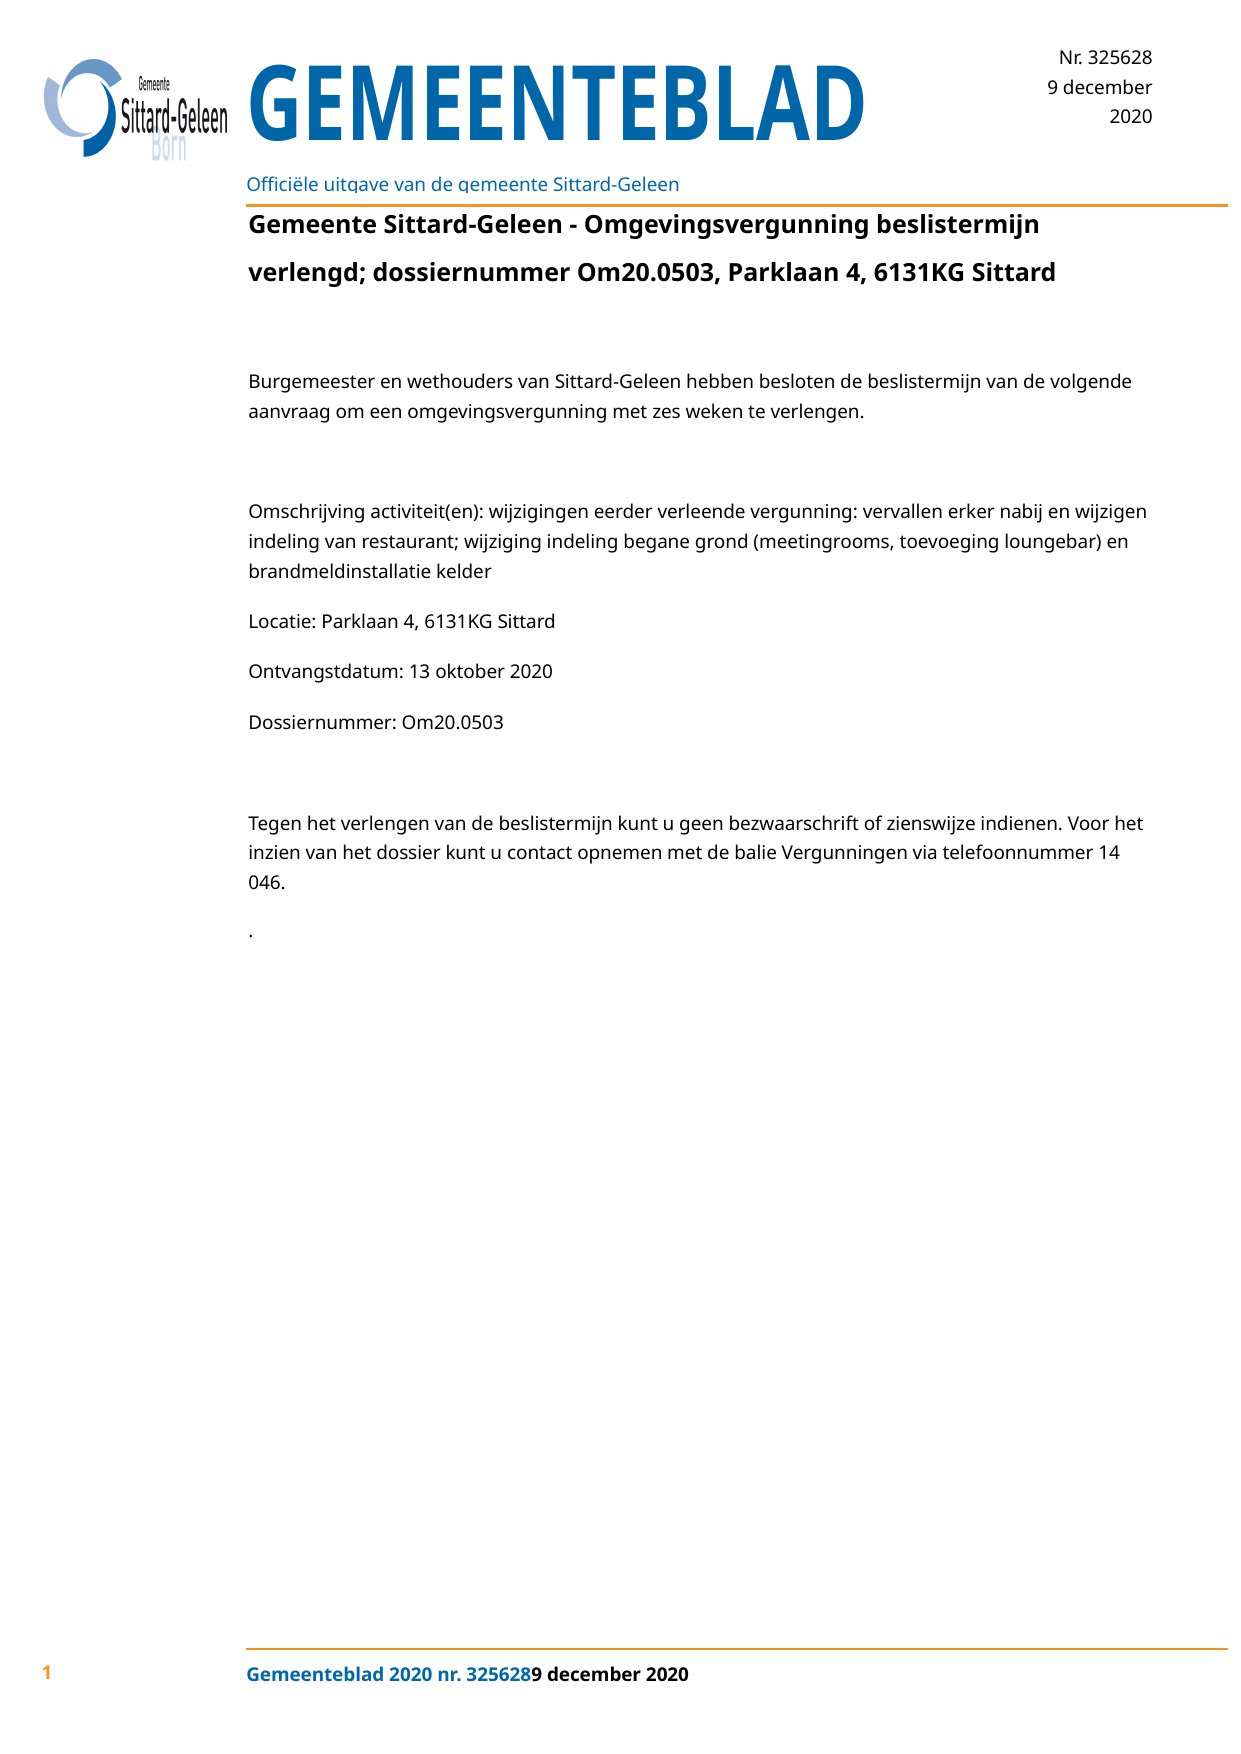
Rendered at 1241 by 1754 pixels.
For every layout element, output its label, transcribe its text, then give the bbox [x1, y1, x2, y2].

picture [41, 47, 231, 172]
text Burgemeester en wethouders van Sittard-Geleen hebben besloten de beslistermijn van de volgende aanvraag om een omgevingsvergunning met zes weken te verlengen. [248, 368, 1152, 424]
text Dossiernummer: Om20.0503 [248, 709, 1152, 735]
text Locatie: Parklaan 4, 6131KG Sittard [248, 608, 1152, 634]
text Gemeente Sittard-Geleen - Omgevingsvergunning beslistermijn verlengd; dossiernummer Om20.0503, Parklaan 4, 6131KG Sittard [248, 207, 1152, 288]
text Ontvangstdatum: 13 oktober 2020 [248, 659, 1152, 684]
text . [248, 917, 1152, 943]
text Omschrijving activiteit(en): wijzigingen eerder verleende vergunning: vervallen erker nabij en wijzigen indeling van restaurant; wijziging indeling begane grond (meetingrooms, toevoeging loungebar) en brandmeldinstallatie kelder [248, 499, 1152, 584]
text Tegen het verlengen van de beslistermijn kunt u geen bezwaarschrift of zienswijze indienen. Voor het inzien van het dossier kunt u contact opnemen met de balie Vergunningen via telefoonnummer 14 046. [248, 810, 1152, 895]
